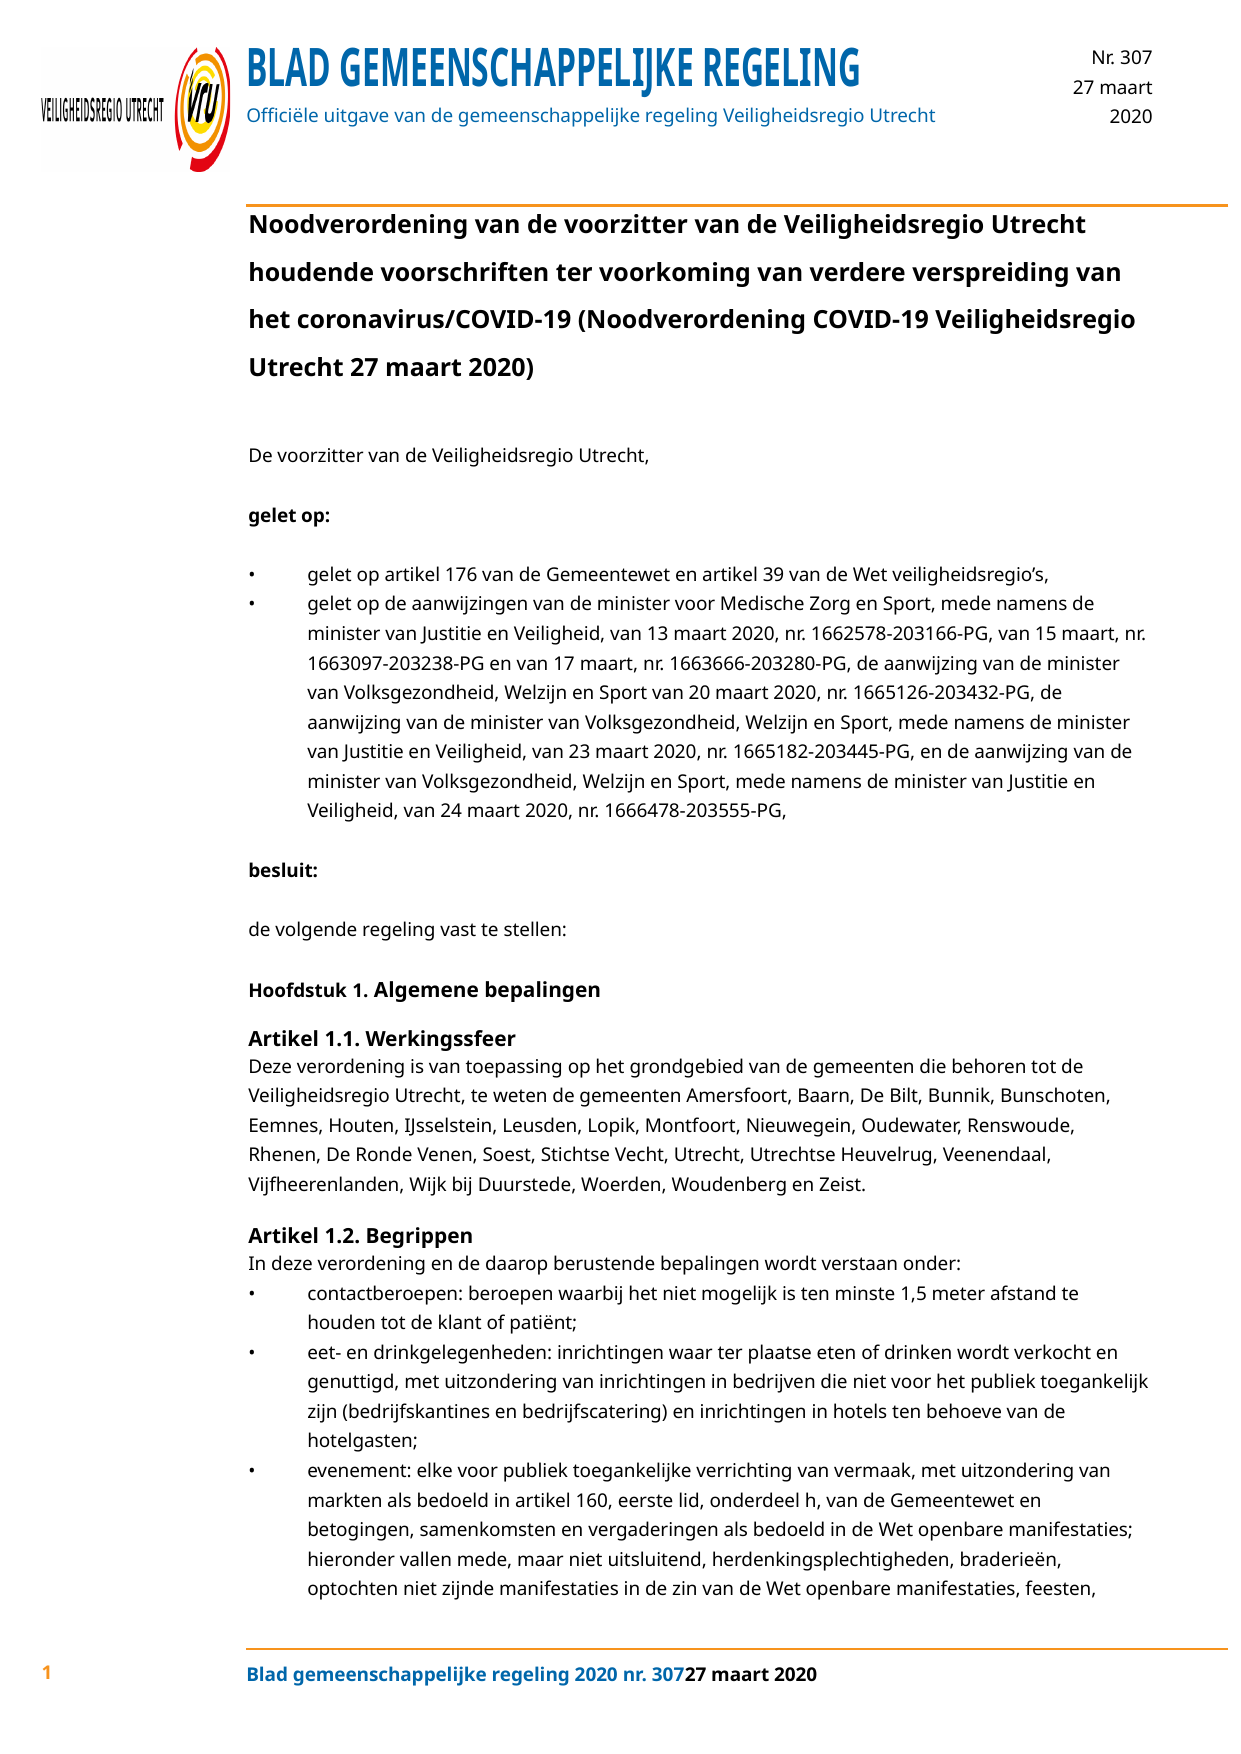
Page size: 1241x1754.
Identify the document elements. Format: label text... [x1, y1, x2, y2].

text Hoofdstuk 1. Algemene bepalingen [248, 975, 1152, 1004]
text Noodverordening van de voorzitter van de Veiligheidsregio Utrecht houdende voorschriften ter voorkoming van verdere verspreiding van het coronavirus/COVID-19 (Noodverordening COVID-19 Veiligheidsregio Utrecht 27 maart 2020) [248, 207, 1152, 384]
text Artikel 1.1. Werkingssfeer [248, 1024, 1152, 1053]
text Artikel 1.2. Begrippen [248, 1222, 1152, 1250]
text In deze verordening en de daarop berustende bepalingen wordt verstaan onder: [248, 1250, 1152, 1276]
text de volgende regeling vast te stellen: [248, 916, 1152, 942]
list gelet op de aanwijzingen van de minister voor Medische Zorg en Sport, mede namens de minister van Justitie en Veiligheid, van 13 maart 2020, nr. 1662578-203166-PG, van 15 maart, nr. 1663097-203238-PG en van 17 maart, nr. 1663666-203280-PG, de aanwijzing van de minister van Volksgezondheid, Welzijn en Sport van 20 maart 2020, nr. 1665126-203432-PG, de aanwijzing van de minister van Volksgezondheid, Welzijn en Sport, mede namens de minister van Justitie en Veiligheid, van 23 maart 2020, nr. 1665182-203445-PG, en de aanwijzing van de minister van Volksgezondheid, Welzijn en Sport, mede namens de minister van Justitie en Veiligheid, van 24 maart 2020, nr. 1666478-203555-PG, [248, 591, 1152, 823]
text Deze verordening is van toepassing op het grondgebied van de gemeenten die behoren tot de Veiligheidsregio Utrecht, te weten de gemeenten Amersfoort, Baarn, De Bilt, Bunnik, Bunschoten, Eemnes, Houten, IJsselstein, Leusden, Lopik, Montfoort, Nieuwegein, Oudewater, Renswoude, Rhenen, De Ronde Venen, Soest, Stichtse Vecht, Utrecht, Utrechtse Heuvelrug, Veenendaal, Vijfheerenlanden, Wijk bij Duurstede, Woerden, Woudenberg en Zeist. [248, 1053, 1152, 1197]
picture [41, 47, 231, 172]
list eet- en drinkgelegenheden: inrichtingen waar ter plaatse eten of drinken wordt verkocht en genuttigd, met uitzondering van inrichtingen in bedrijven die niet voor het publiek toegankelijk zijn (bedrijfskantines en bedrijfscatering) en inrichtingen in hotels ten behoeve van de hotelgasten; [248, 1339, 1152, 1453]
text gelet op: [248, 502, 1152, 528]
list gelet op artikel 176 van de Gemeentewet en artikel 39 van de Wet veiligheidsregio’s, [248, 561, 1152, 587]
text besluit: [248, 857, 1152, 883]
list contactberoepen: beroepen waarbij het niet mogelijk is ten minste 1,5 meter afstand te houden tot de klant of patiënt; [248, 1280, 1152, 1335]
text De voorzitter van de Veiligheidsregio Utrecht, [248, 443, 1152, 468]
list evenement: elke voor publiek toegankelijke verrichting van vermaak, met uitzondering van markten als bedoeld in artikel 160, eerste lid, onderdeel h, van de Gemeentewet en betogingen, samenkomsten en vergaderingen als bedoeld in de Wet openbare manifestaties; hieronder vallen mede, maar niet uitsluitend, herdenkingsplechtigheden, braderieën, optochten niet zijnde manifestaties in de zin van de Wet openbare manifestaties, feesten, [248, 1457, 1152, 1601]
